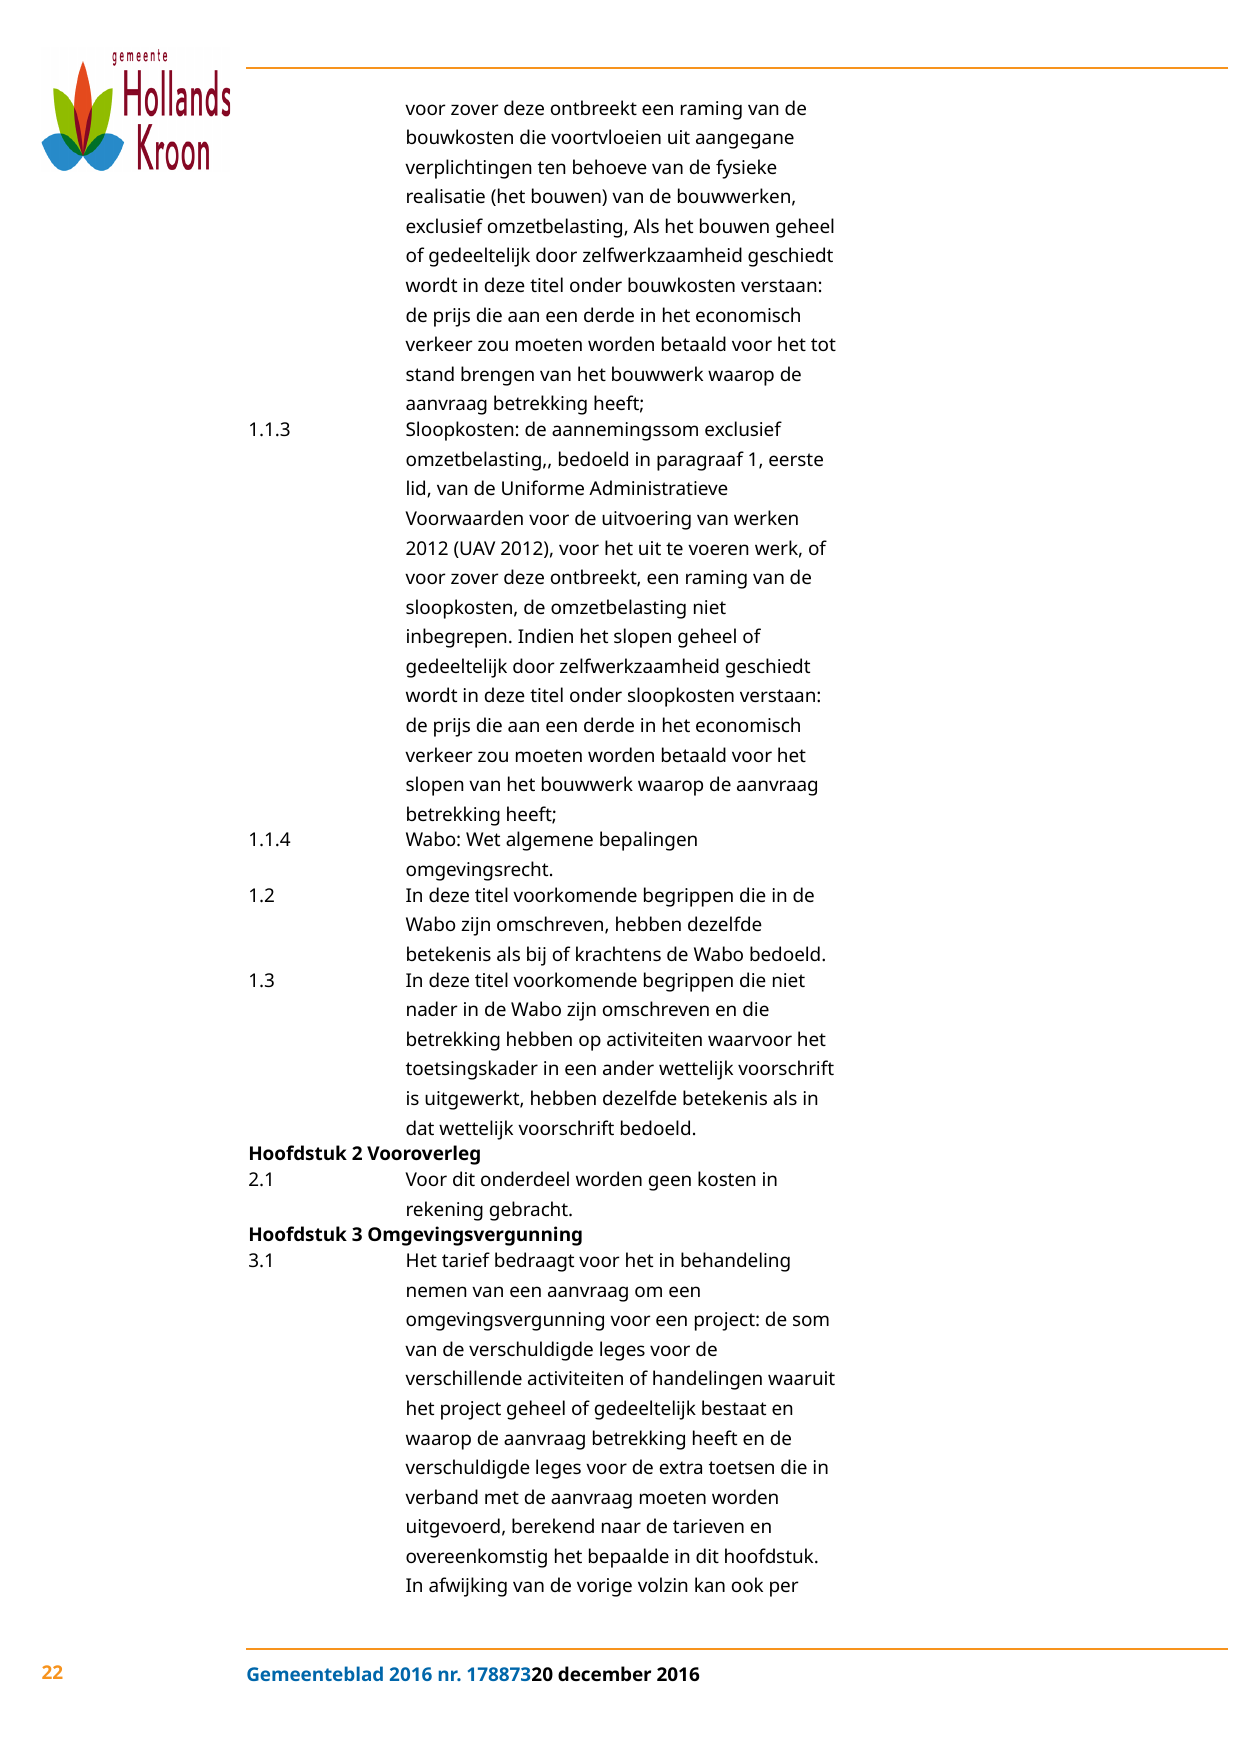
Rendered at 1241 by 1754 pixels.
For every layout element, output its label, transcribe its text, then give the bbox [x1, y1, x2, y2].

picture [41, 47, 231, 172]
table_cell Voor dit onderdeel worden geen kosten in rekening gebracht. [405, 1166, 837, 1222]
table_cell 1.3 [248, 967, 405, 1141]
table_cell In deze titel voorkomende begrippen die in de Wabo zijn omschreven, hebben dezelfde betekenis als bij of krachtens de Wabo bedoeld. [405, 882, 837, 967]
table_cell [994, 1247, 1152, 1598]
table_cell [994, 827, 1152, 882]
table_cell Wabo: Wet algemene bepalingen omgevingsrecht. [405, 827, 837, 882]
table_cell 1.1.3 [248, 416, 405, 827]
table_cell [837, 827, 994, 882]
table_cell [994, 416, 1152, 827]
table_cell [994, 882, 1152, 967]
table_cell Hoofdstuk 2 Vooroverleg [248, 1141, 1152, 1166]
table_cell [837, 967, 994, 1141]
table_cell [994, 1166, 1152, 1222]
table_cell [837, 1166, 994, 1222]
table_cell 3.1 [248, 1247, 405, 1598]
table_cell [837, 882, 994, 967]
table_cell [837, 416, 994, 827]
table_cell [837, 95, 994, 416]
table_cell [994, 967, 1152, 1141]
table_cell [994, 95, 1152, 416]
table_cell 1.2 [248, 882, 405, 967]
table_cell 1.1.4 [248, 827, 405, 882]
table_cell Hoofdstuk 3 Omgevingsvergunning [248, 1222, 1152, 1247]
table_cell Sloopkosten: de aannemingssom exclusief omzetbelasting,, bedoeld in paragraaf 1, eerste lid, van de Uniforme Administratieve Voorwaarden voor de uitvoering van werken 2012 (UAV 2012), voor het uit te voeren werk, of voor zover deze ontbreekt, een raming van de sloopkosten, de omzetbelasting niet inbegrepen. Indien het slopen geheel of gedeeltelijk door zelfwerkzaamheid geschiedt wordt in deze titel onder sloopkosten verstaan: de prijs die aan een derde in het economisch verkeer zou moeten worden betaald voor het slopen van het bouwwerk waarop de aanvraag betrekking heeft; [405, 416, 837, 827]
table_cell voor zover deze ontbreekt een raming van de bouwkosten die voortvloeien uit aangegane verplichtingen ten behoeve van de fysieke realisatie (het bouwen) van de bouwwerken, exclusief omzetbelasting, Als het bouwen geheel of gedeeltelijk door zelfwerkzaamheid geschiedt wordt in deze titel onder bouwkosten verstaan: de prijs die aan een derde in het economisch verkeer zou moeten worden betaald voor het tot stand brengen van het bouwwerk waarop de aanvraag betrekking heeft; [405, 95, 837, 416]
table_cell 2.1 [248, 1166, 405, 1222]
table_cell [837, 1247, 994, 1598]
table_cell [248, 95, 405, 416]
table_cell Het tarief bedraagt voor het in behandeling nemen van een aanvraag om een omgevingsvergunning voor een project: de som van de verschuldigde leges voor de verschillende activiteiten of handelingen waaruit het project geheel of gedeeltelijk bestaat en waarop de aanvraag betrekking heeft en de verschuldigde leges voor de extra toetsen die in verband met de aanvraag moeten worden uitgevoerd, berekend naar de tarieven en overeenkomstig het bepaalde in dit hoofdstuk. In afwijking van de vorige volzin kan ook per [405, 1247, 837, 1598]
table_cell In deze titel voorkomende begrippen die niet nader in de Wabo zijn omschreven en die betrekking hebben op activiteiten waarvoor het toetsingskader in een ander wettelijk voorschrift is uitgewerkt, hebben dezelfde betekenis als in dat wettelijk voorschrift bedoeld. [405, 967, 837, 1141]
